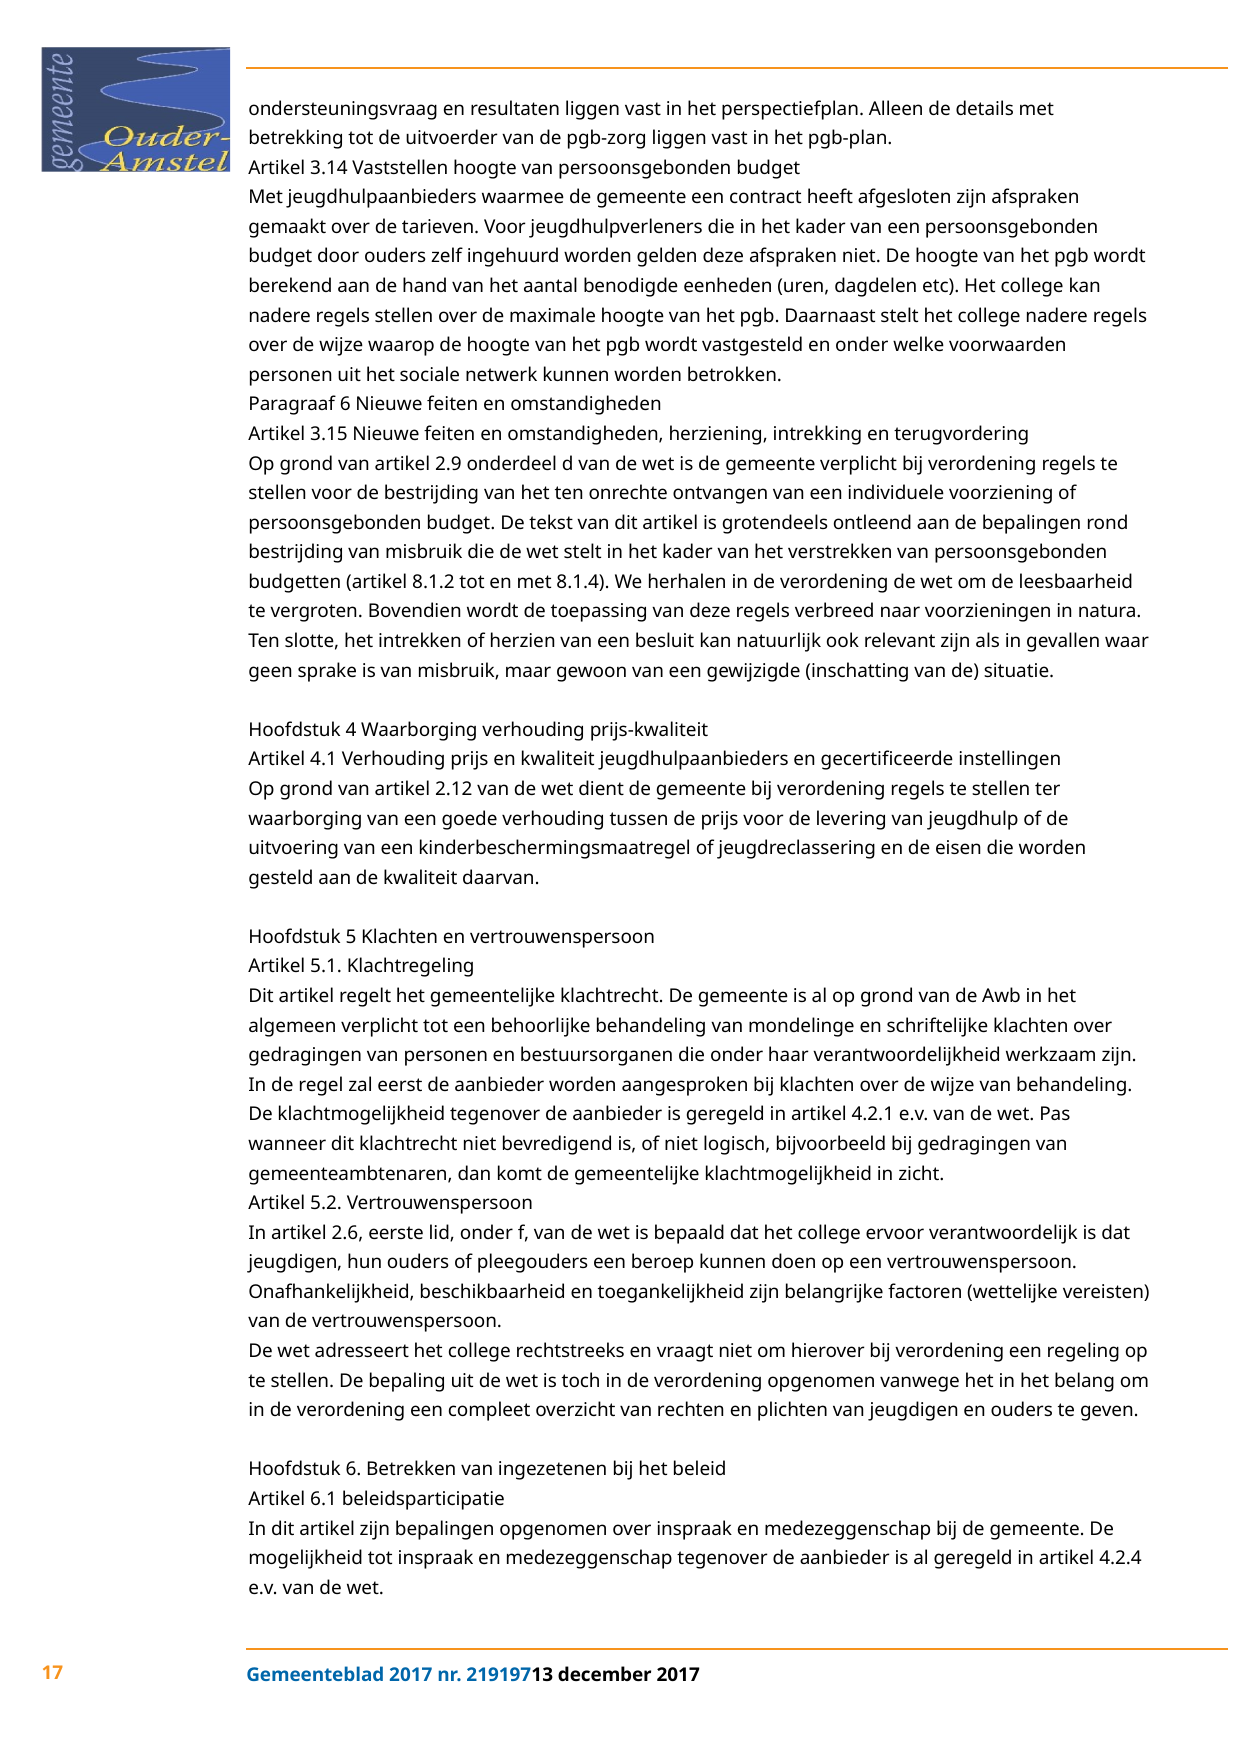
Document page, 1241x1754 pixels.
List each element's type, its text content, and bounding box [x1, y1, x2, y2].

text Artikel 3.14 Vaststellen hoogte van persoonsgebonden budget [248, 154, 1152, 180]
text In artikel 2.6, eerste lid, onder f, van de wet is bepaald dat het college ervoor verantwoordelijk is dat jeugdigen, hun ouders of pleegouders een beroep kunnen doen op een vertrouwenspersoon. Onafhankelijkheid, beschikbaarheid en toegankelijkheid zijn belangrijke factoren (wettelijke vereisten) van de vertrouwenspersoon. [248, 1219, 1152, 1333]
text In de regel zal eerst de aanbieder worden aangesproken bij klachten over de wijze van behandeling. De klachtmogelijkheid tegenover de aanbieder is geregeld in artikel 4.2.1 e.v. van de wet. Pas wanneer dit klachtrecht niet bevredigend is, of niet logisch, bijvoorbeeld bij gedragingen van gemeenteambtenaren, dan komt de gemeentelijke klachtmogelijkheid in zicht. [248, 1071, 1152, 1186]
text De wet adresseert het college rechtstreeks en vraagt niet om hierover bij verordening een regeling op te stellen. De bepaling uit de wet is toch in de verordening opgenomen vanwege het in het belang om in de verordening een compleet overzicht van rechten en plichten van jeugdigen en ouders te geven. [248, 1337, 1152, 1422]
text Artikel 5.1. Klachtregeling [248, 953, 1152, 978]
text Artikel 6.1 beleidsparticipatie [248, 1485, 1152, 1511]
text Paragraaf 6 Nieuwe feiten en omstandigheden [248, 391, 1152, 416]
text Op grond van artikel 2.9 onderdeel d van de wet is de gemeente verplicht bij verordening regels te stellen voor de bestrijding van het ten onrechte ontvangen van een individuele voorziening of persoonsgebonden budget. De tekst van dit artikel is grotendeels ontleend aan de bepalingen rond bestrijding van misbruik die de wet stelt in het kader van het verstrekken van persoonsgebonden budgetten (artikel 8.1.2 tot en met 8.1.4). We herhalen in de verordening de wet om de leesbaarheid te vergroten. Bovendien wordt de toepassing van deze regels verbreed naar voorzieningen in natura. Ten slotte, het intrekken of herzien van een besluit kan natuurlijk ook relevant zijn als in gevallen waar geen sprake is van misbruik, maar gewoon van een gewijzigde (inschatting van de) situatie. [248, 450, 1152, 683]
text Hoofdstuk 5 Klachten en vertrouwenspersoon [248, 923, 1152, 949]
text Op grond van artikel 2.12 van de wet dient de gemeente bij verordening regels te stellen ter waarborging van een goede verhouding tussen de prijs voor de levering van jeugdhulp of de uitvoering van een kinderbeschermingsmaatregel of jeugdreclassering en de eisen die worden gesteld aan de kwaliteit daarvan. [248, 775, 1152, 890]
text Artikel 4.1 Verhouding prijs en kwaliteit jeugdhulpaanbieders en gecertificeerde instellingen [248, 746, 1152, 771]
text Artikel 3.15 Nieuwe feiten en omstandigheden, herziening, intrekking en terugvordering [248, 420, 1152, 446]
text Hoofdstuk 4 Waarborging verhouding prijs-kwaliteit [248, 716, 1152, 742]
text ondersteuningsvraag en resultaten liggen vast in het perspectiefplan. Alleen de details met betrekking tot de uitvoerder van de pgb-zorg liggen vast in het pgb-plan. [248, 95, 1152, 150]
text In dit artikel zijn bepalingen opgenomen over inspraak en medezeggenschap bij de gemeente. De mogelijkheid tot inspraak en medezeggenschap tegenover de aanbieder is al geregeld in artikel 4.2.4 e.v. van de wet. [248, 1515, 1152, 1600]
text Artikel 5.2. Vertrouwenspersoon [248, 1189, 1152, 1215]
picture [41, 47, 231, 172]
text Dit artikel regelt het gemeentelijke klachtrecht. De gemeente is al op grond van de Awb in het algemeen verplicht tot een behoorlijke behandeling van mondelinge en schriftelijke klachten over gedragingen van personen en bestuursorganen die onder haar verantwoordelijkheid werkzaam zijn. [248, 982, 1152, 1067]
text Hoofdstuk 6. Betrekken van ingezetenen bij het beleid [248, 1456, 1152, 1481]
text Met jeugdhulpaanbieders waarmee de gemeente een contract heeft afgesloten zijn afspraken gemaakt over de tarieven. Voor jeugdhulpverleners die in het kader van een persoonsgebonden budget door ouders zelf ingehuurd worden gelden deze afspraken niet. De hoogte van het pgb wordt berekend aan de hand van het aantal benodigde eenheden (uren, dagdelen etc). Het college kan nadere regels stellen over de maximale hoogte van het pgb. Daarnaast stelt het college nadere regels over de wijze waarop de hoogte van het pgb wordt vastgesteld en onder welke voorwaarden personen uit het sociale netwerk kunnen worden betrokken. [248, 183, 1152, 387]
